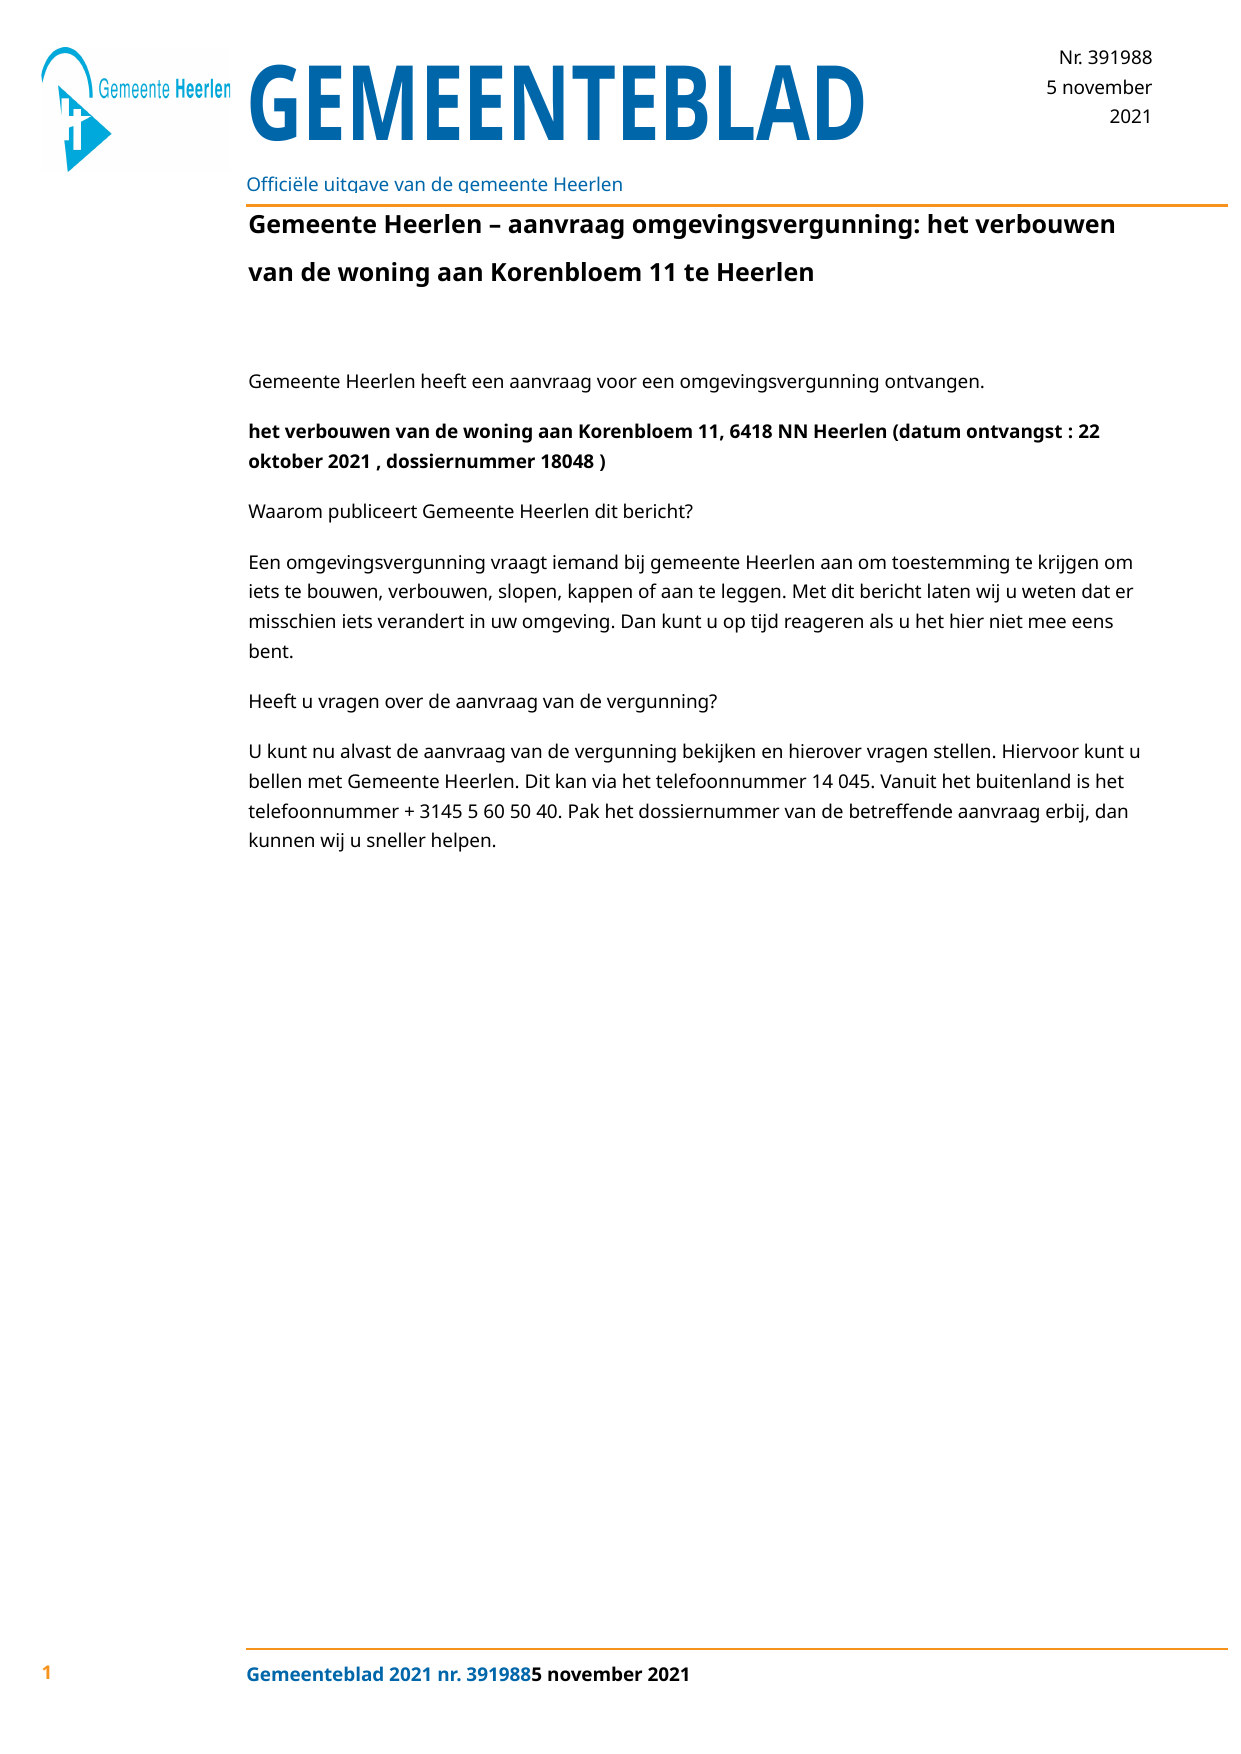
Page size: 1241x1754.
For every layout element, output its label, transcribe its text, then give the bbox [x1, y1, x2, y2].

text Gemeente Heerlen – aanvraag omgevingsvergunning: het verbouwen van de woning aan Korenbloem 11 te Heerlen [248, 207, 1152, 288]
picture [41, 47, 59, 70]
text Een omgevingsvergunning vraagt iemand bij gemeente Heerlen aan om toestemming te krijgen om iets te bouwen, verbouwen, slopen, kappen of aan te leggen. Met dit bericht laten wij u weten dat er misschien iets verandert in uw omgeving. Dan kunt u op tijd reageren als u het hier niet mee eens bent. [248, 549, 1152, 664]
text Heeft u vragen over de aanvraag van de vergunning? [248, 688, 1152, 714]
text U kunt nu alvast de aanvraag van de vergunning bekijken en hierover vragen stellen. Hiervoor kunt u bellen met Gemeente Heerlen. Dit kan via het telefoonnummer 14 045. Vanuit het buitenland is het telefoonnummer + 3145 5 60 50 40. Pak het dossiernummer van de betreffende aanvraag erbij, dan kunnen wij u sneller helpen. [248, 739, 1152, 853]
text Waarom publiceert Gemeente Heerlen dit bericht? [248, 499, 1152, 524]
text het verbouwen van de woning aan Korenbloem 11, 6418 NN Heerlen (datum ontvangst : 22 oktober 2021 , dossiernummer 18048 ) [248, 419, 1152, 474]
text Gemeente Heerlen heeft een aanvraag voor een omgevingsvergunning ontvangen. [248, 368, 1152, 394]
picture [41, 47, 231, 172]
